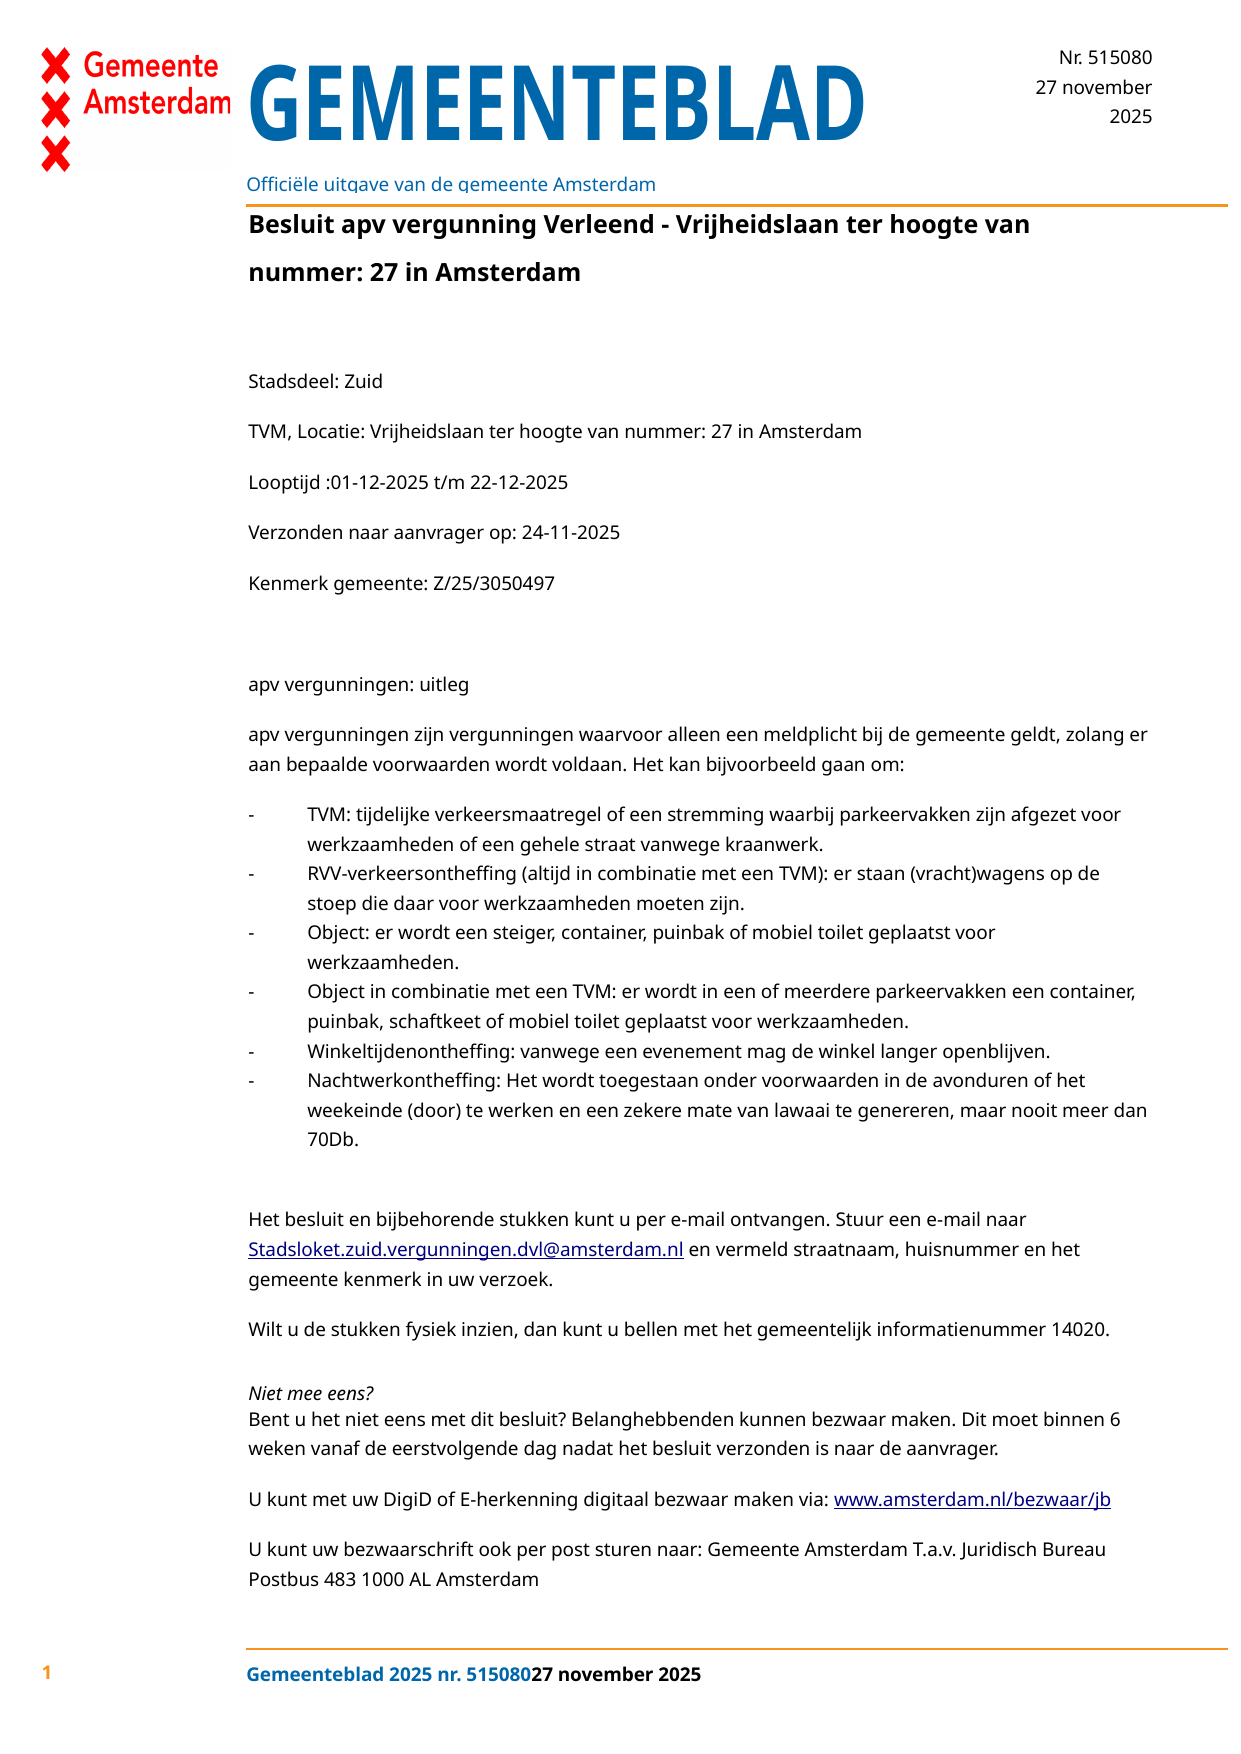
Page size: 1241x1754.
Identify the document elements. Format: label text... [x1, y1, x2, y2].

text U kunt met uw DigiD of E-herkenning digitaal bezwaar maken via: www.amsterdam.nl/bezwaar/jb [248, 1486, 1152, 1512]
list Object: er wordt een steiger, container, puinbak of mobiel toilet geplaatst voor werkzaamheden. [248, 919, 1152, 975]
text apv vergunningen zijn vergunningen waarvoor alleen een meldplicht bij de gemeente geldt, zolang er aan bepaalde voorwaarden wordt voldaan. Het kan bijvoorbeeld gaan om: [248, 721, 1152, 777]
text Stadsdeel: Zuid [248, 368, 1152, 394]
text Bent u het niet eens met dit besluit? Belanghebbenden kunnen bezwaar maken. Dit moet binnen 6 weken vanaf de eerstvolgende dag nadat het besluit verzonden is naar de aanvrager. [248, 1406, 1152, 1461]
text Verzonden naar aanvrager op: 24-11-2025 [248, 519, 1152, 545]
text Wilt u de stukken fysiek inzien, dan kunt u bellen met het gemeentelijk informatienummer 14020. [248, 1316, 1152, 1342]
list RVV-verkeersontheffing (altijd in combinatie met een TVM): er staan (vracht)wagens op de stoep die daar voor werkzaamheden moeten zijn. [248, 860, 1152, 916]
list TVM: tijdelijke verkeersmaatregel of een stremming waarbij parkeervakken zijn afgezet voor werkzaamheden of een gehele straat vanwege kraanwerk. [248, 801, 1152, 857]
list Nachtwerkontheffing: Het wordt toegestaan onder voorwaarden in de avonduren of het weekeinde (door) te werken en een zekere mate van lawaai te genereren, maar nooit meer dan 70Db. [248, 1067, 1152, 1152]
text Kenmerk gemeente: Z/25/3050497 [248, 570, 1152, 596]
text Besluit apv vergunning Verleend - Vrijheidslaan ter hoogte van nummer: 27 in Amsterdam [248, 207, 1152, 288]
text Het besluit en bijbehorende stukken kunt u per e-mail ontvangen. Stuur een e-mail naar Stadsloket.zuid.vergunningen.dvl@amsterdam.nl en vermeld straatnaam, huisnummer en het gemeente kenmerk in uw verzoek. [248, 1207, 1152, 1292]
text Looptijd :01-12-2025 t/m 22-12-2025 [248, 469, 1152, 495]
list Winkeltijdenontheffing: vanwege een evenement mag de winkel langer openblijven. [248, 1038, 1152, 1064]
text TVM, Locatie: Vrijheidslaan ter hoogte van nummer: 27 in Amsterdam [248, 419, 1152, 444]
list Object in combinatie met een TVM: er wordt in een of meerdere parkeervakken een container, puinbak, schaftkeet of mobiel toilet geplaatst voor werkzaamheden. [248, 979, 1152, 1034]
text apv vergunningen: uitleg [248, 671, 1152, 697]
text Niet mee eens? [248, 1380, 1152, 1406]
picture [41, 47, 231, 172]
text U kunt uw bezwaarschrift ook per post sturen naar: Gemeente Amsterdam T.a.v. Juridisch Bureau Postbus 483 1000 AL Amsterdam [248, 1536, 1152, 1592]
